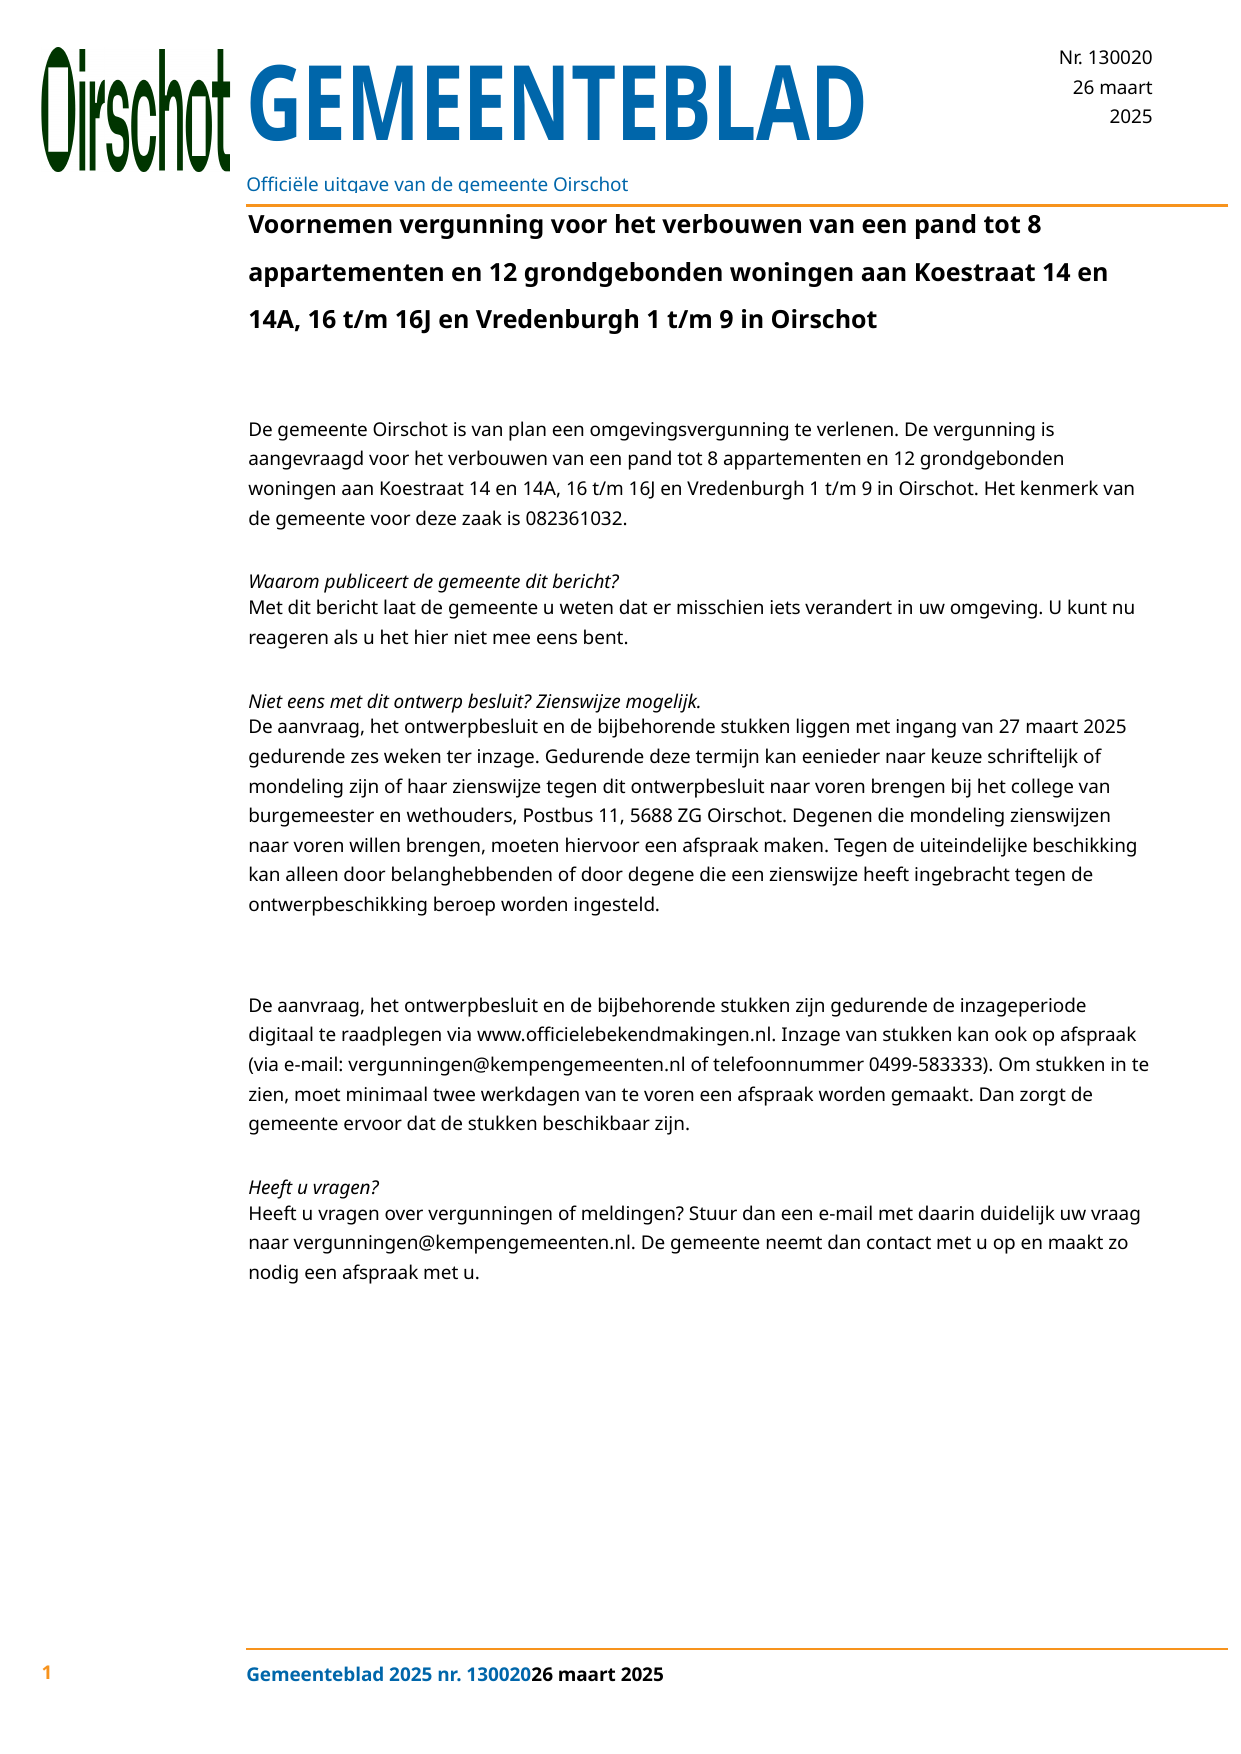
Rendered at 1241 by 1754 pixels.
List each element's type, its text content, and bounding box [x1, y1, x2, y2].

text Heeft u vragen over vergunningen of meldingen? Stuur dan een e-mail met daarin duidelijk uw vraag naar vergunningen@kempengemeenten.nl. De gemeente neemt dan contact met u op en maakt zo nodig een afspraak met u. [248, 1200, 1152, 1285]
text De gemeente Oirschot is van plan een omgevingsvergunning te verlenen. De vergunning is aangevraagd voor het verbouwen van een pand tot 8 appartementen en 12 grondgebonden woningen aan Koestraat 14 en 14A, 16 t/m 16J en Vredenburgh 1 t/m 9 in Oirschot. Het kenmerk van de gemeente voor deze zaak is 082361032. [248, 416, 1152, 530]
text Heeft u vragen? [248, 1174, 1152, 1200]
text De aanvraag, het ontwerpbesluit en de bijbehorende stukken zijn gedurende de inzageperiode digitaal te raadplegen via www.officielebekendmakingen.nl. Inzage van stukken kan ook op afspraak (via e-mail: vergunningen@kempengemeenten.nl of telefoonnummer 0499-583333). Om stukken in te zien, moet minimaal twee werkdagen van te voren een afspraak worden gemaakt. Dan zorgt de gemeente ervoor dat de stukken beschikbaar zijn. [248, 992, 1152, 1136]
text Voornemen vergunning voor het verbouwen van een pand tot 8 appartementen en 12 grondgebonden woningen aan Koestraat 14 en 14A, 16 t/m 16J en Vredenburgh 1 t/m 9 in Oirschot [248, 207, 1152, 336]
text Niet eens met dit ontwerp besluit? Zienswijze mogelijk. [248, 688, 1152, 714]
text Waarom publiceert de gemeente dit bericht? [248, 569, 1152, 594]
text Met dit bericht laat de gemeente u weten dat er misschien iets verandert in uw omgeving. U kunt nu reageren als u het hier niet mee eens bent. [248, 594, 1152, 650]
picture [41, 47, 231, 172]
text De aanvraag, het ontwerpbesluit en de bijbehorende stukken liggen met ingang van 27 maart 2025 gedurende zes weken ter inzage. Gedurende deze termijn kan eenieder naar keuze schriftelijk of mondeling zijn of haar zienswijze tegen dit ontwerpbesluit naar voren brengen bij het college van burgemeester en wethouders, Postbus 11, 5688 ZG Oirschot. Degenen die mondeling zienswijzen naar voren willen brengen, moeten hiervoor een afspraak maken. Tegen de uiteindelijke beschikking kan alleen door belanghebbenden of door degene die een zienswijze heeft ingebracht tegen de ontwerpbeschikking beroep worden ingesteld. [248, 714, 1152, 917]
